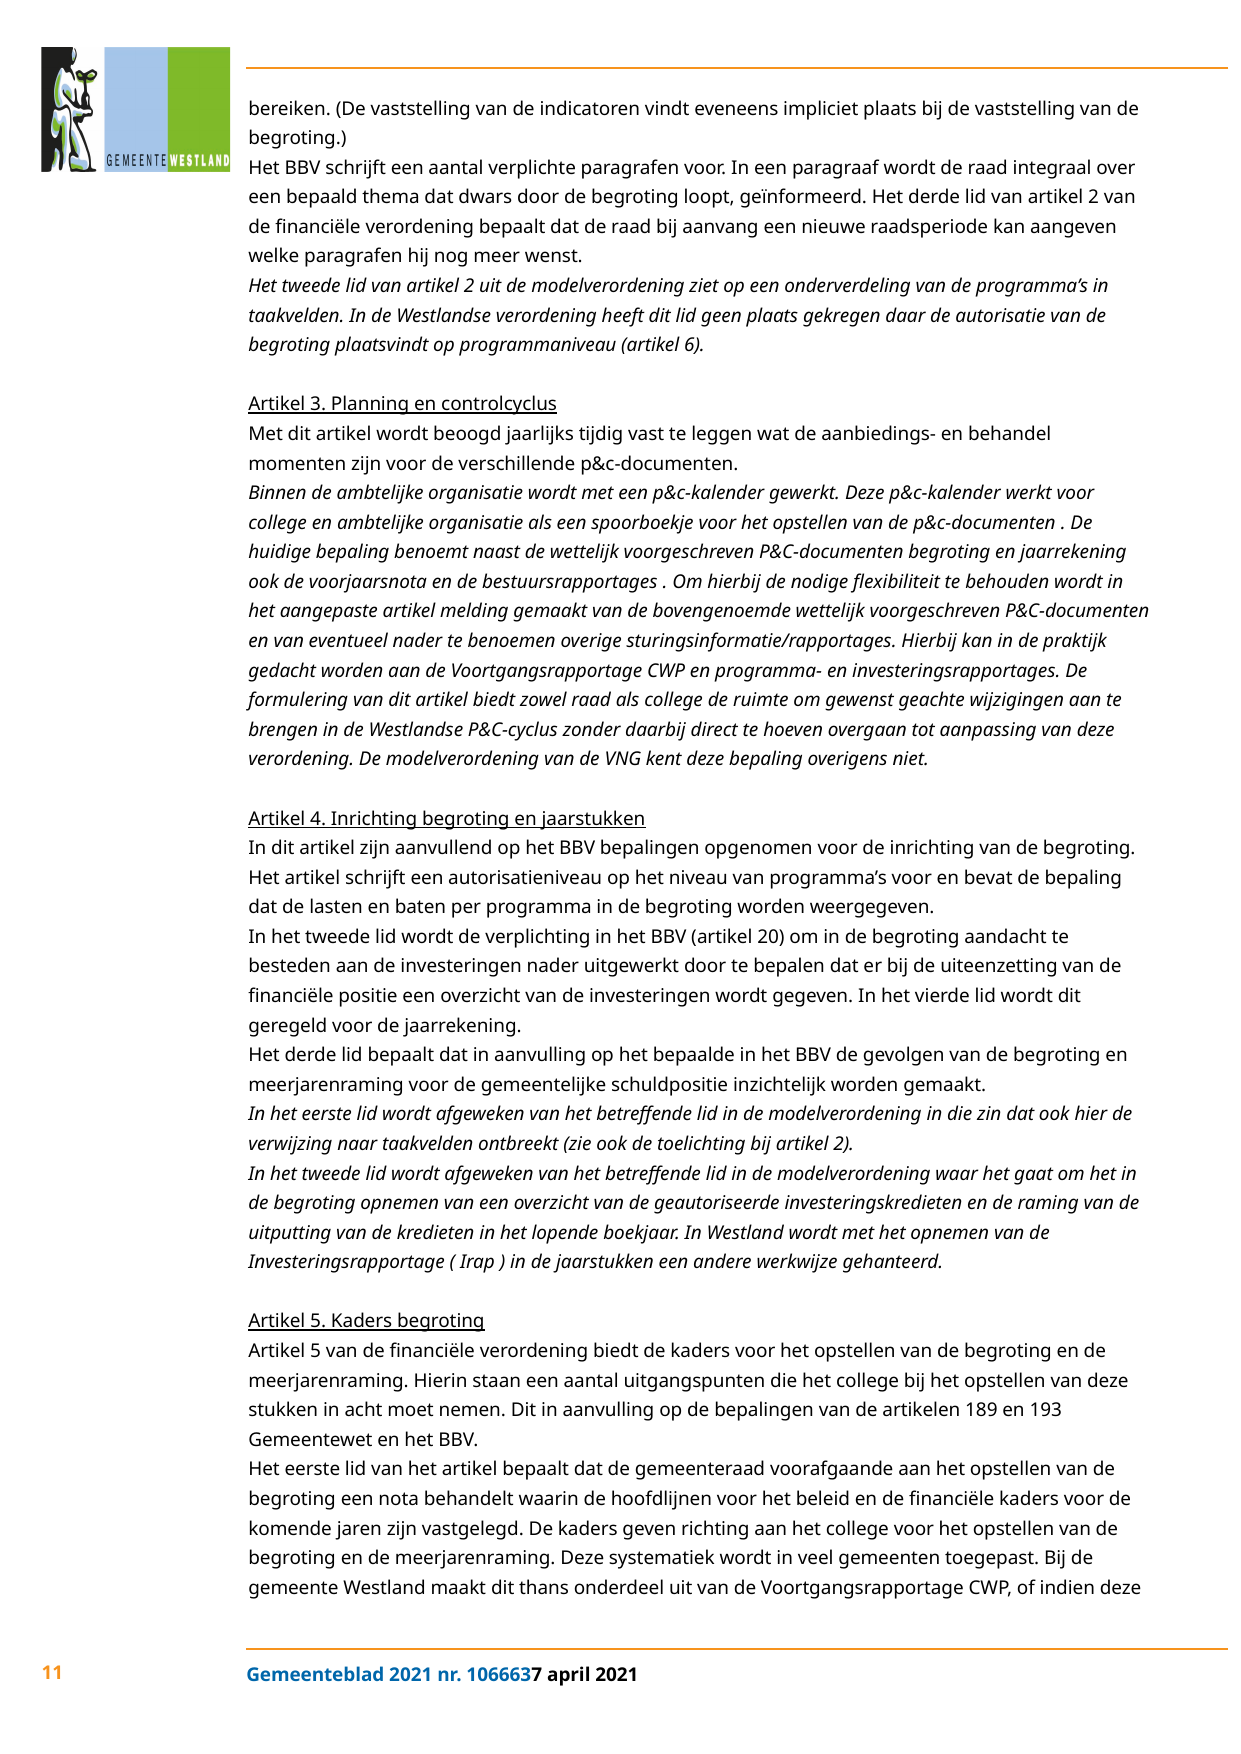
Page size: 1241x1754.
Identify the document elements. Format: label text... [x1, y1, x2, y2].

text bereiken. (De vaststelling van de indicatoren vindt eveneens impliciet plaats bij de vaststelling van de begroting.) [248, 95, 1152, 150]
text Het eerste lid van het artikel bepaalt dat de gemeenteraad voorafgaande aan het opstellen van de begroting een nota behandelt waarin de hoofdlijnen voor het beleid en de financiële kaders voor de komende jaren zijn vastgelegd. De kaders geven richting aan het college voor het opstellen van de begroting en de meerjarenraming. Deze systematiek wordt in veel gemeenten toegepast. Bij de gemeente Westland maakt dit thans onderdeel uit van de Voortgangsrapportage CWP, of indien deze [248, 1456, 1152, 1600]
text Artikel 3. Planning en controlcyclus [248, 391, 1152, 416]
text Binnen de ambtelijke organisatie wordt met een p&c-kalender gewerkt. Deze p&c-kalender werkt voor college en ambtelijke organisatie als een spoorboekje voor het opstellen van de p&c-documenten . De huidige bepaling benoemt naast de wettelijk voorgeschreven P&C-documenten begroting en jaarrekening ook de voorjaarsnota en de bestuursrapportages . Om hierbij de nodige flexibiliteit te behouden wordt in het aangepaste artikel melding gemaakt van de bovengenoemde wettelijk voorgeschreven P&C-documenten en van eventueel nader te benoemen overige sturingsinformatie/rapportages. Hierbij kan in de praktijk gedacht worden aan de Voortgangsrapportage CWP en programma- en investeringsrapportages. De formulering van dit artikel biedt zowel raad als college de ruimte om gewenst geachte wijzigingen aan te brengen in de Westlandse P&C-cyclus zonder daarbij direct te hoeven overgaan tot aanpassing van deze verordening. De modelverordening van de VNG kent deze bepaling overigens niet. [248, 479, 1152, 771]
text In het eerste lid wordt afgeweken van het betreffende lid in de modelverordening in die zin dat ook hier de verwijzing naar taakvelden ontbreekt (zie ook de toelichting bij artikel 2). [248, 1101, 1152, 1156]
text Het tweede lid van artikel 2 uit de modelverordening ziet op een onderverdeling van de programma’s in taakvelden. In de Westlandse verordening heeft dit lid geen plaats gekregen daar de autorisatie van de begroting plaatsvindt op programmaniveau (artikel 6). [248, 272, 1152, 357]
text In het tweede lid wordt de verplichting in het BBV (artikel 20) om in de begroting aandacht te besteden aan de investeringen nader uitgewerkt door te bepalen dat er bij de uiteenzetting van de financiële positie een overzicht van de investeringen wordt gegeven. In het vierde lid wordt dit geregeld voor de jaarrekening. [248, 923, 1152, 1038]
text In het tweede lid wordt afgeweken van het betreffende lid in de modelverordening waar het gaat om het in de begroting opnemen van een overzicht van de geautoriseerde investeringskredieten en de raming van de uitputting van de kredieten in het lopende boekjaar. In Westland wordt met het opnemen van de Investeringsrapportage ( Irap ) in de jaarstukken een andere werkwijze gehanteerd. [248, 1160, 1152, 1274]
text Met dit artikel wordt beoogd jaarlijks tijdig vast te leggen wat de aanbiedings- en behandel momenten zijn voor de verschillende p&c-documenten. [248, 420, 1152, 476]
picture [41, 47, 231, 172]
text Het BBV schrijft een aantal verplichte paragrafen voor. In een paragraaf wordt de raad integraal over een bepaald thema dat dwars door de begroting loopt, geïnformeerd. Het derde lid van artikel 2 van de financiële verordening bepaalt dat de raad bij aanvang een nieuwe raadsperiode kan aangeven welke paragrafen hij nog meer wenst. [248, 154, 1152, 268]
text Het derde lid bepaalt dat in aanvulling op het bepaalde in het BBV de gevolgen van de begroting en meerjarenraming voor de gemeentelijke schuldpositie inzichtelijk worden gemaakt. [248, 1041, 1152, 1097]
text Artikel 5. Kaders begroting [248, 1308, 1152, 1333]
text In dit artikel zijn aanvullend op het BBV bepalingen opgenomen voor de inrichting van de begroting. Het artikel schrijft een autorisatieniveau op het niveau van programma’s voor en bevat de bepaling dat de lasten en baten per programma in de begroting worden weergegeven. [248, 834, 1152, 919]
text Artikel 4. Inrichting begroting en jaarstukken [248, 805, 1152, 831]
text Artikel 5 van de financiële verordening biedt de kaders voor het opstellen van de begroting en de meerjarenraming. Hierin staan een aantal uitgangspunten die het college bij het opstellen van deze stukken in acht moet nemen. Dit in aanvulling op de bepalingen van de artikelen 189 en 193 Gemeentewet en het BBV. [248, 1337, 1152, 1452]
